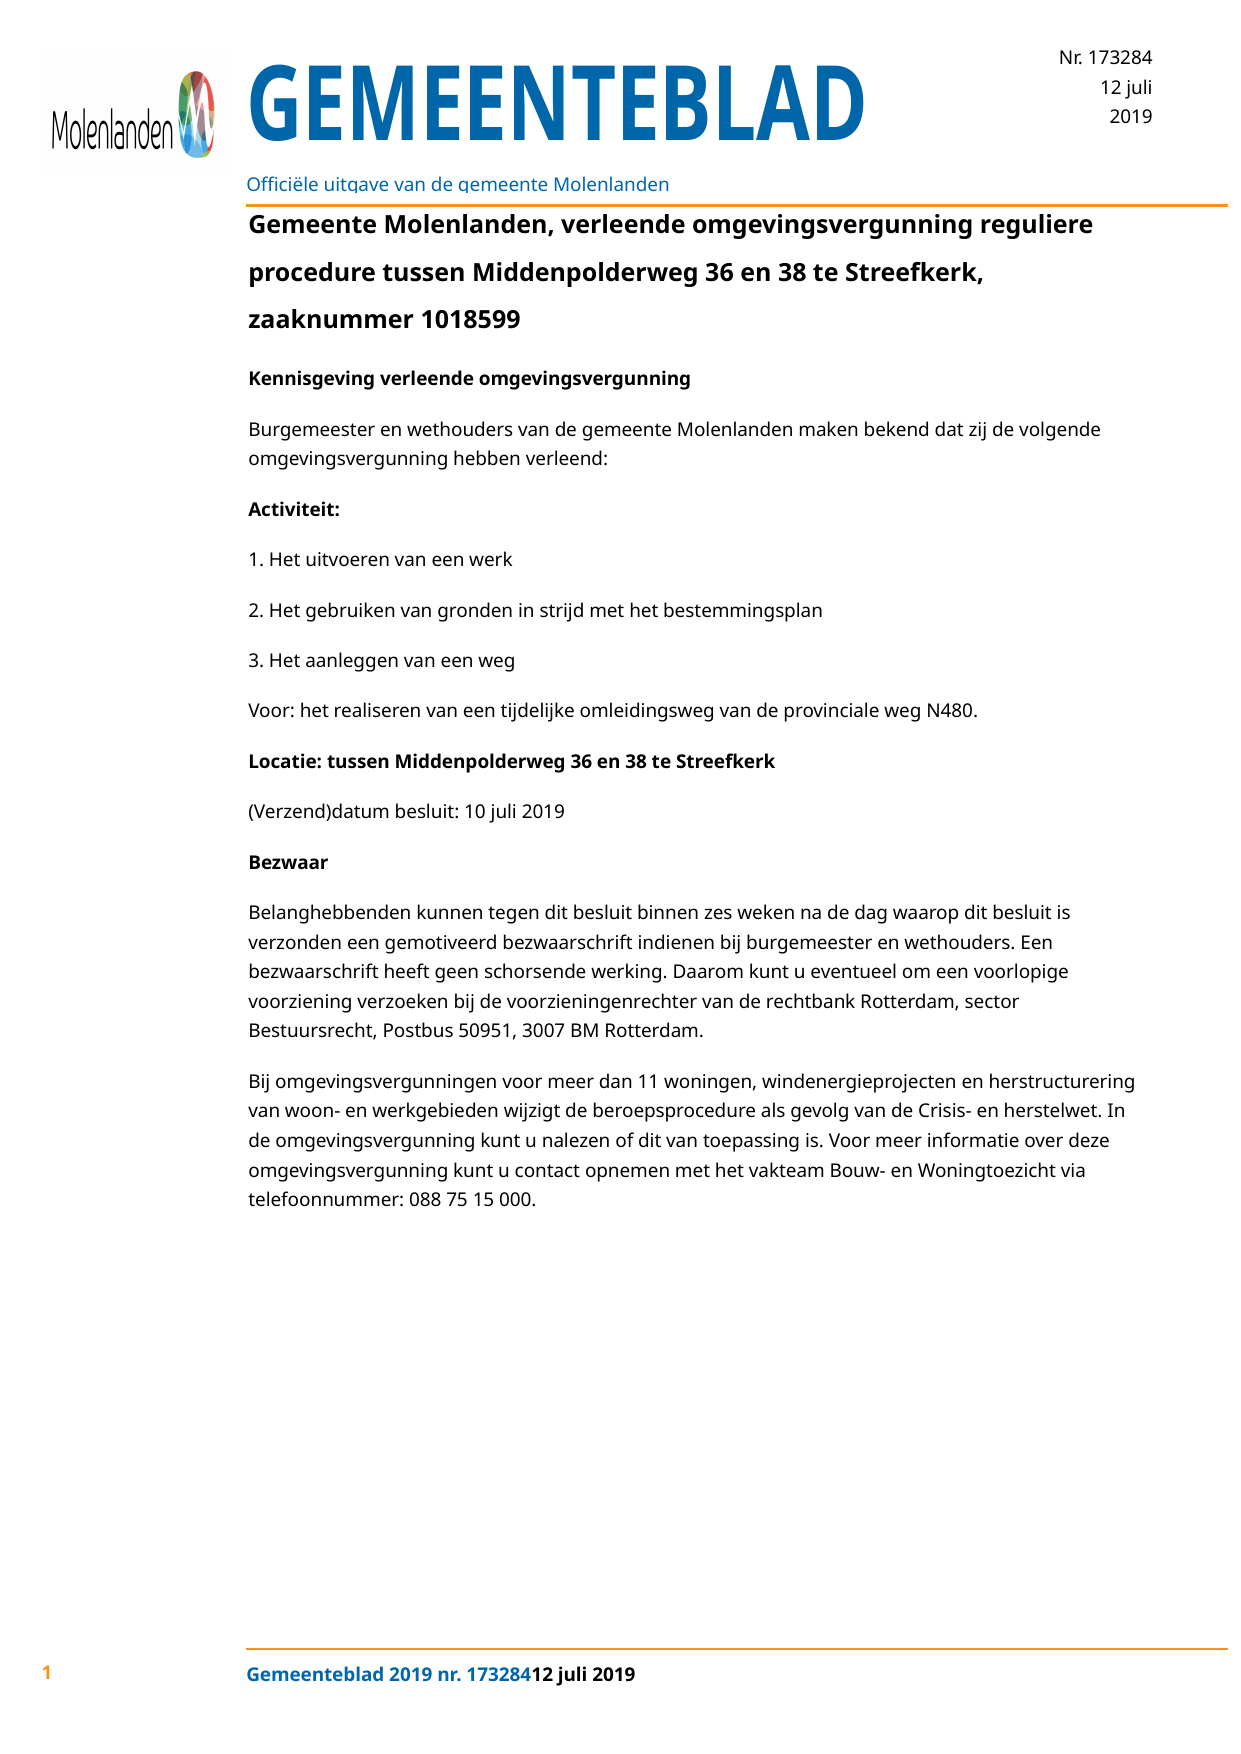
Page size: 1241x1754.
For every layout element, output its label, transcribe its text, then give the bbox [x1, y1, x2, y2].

picture [41, 47, 231, 172]
text Gemeente Molenlanden, verleende omgevingsvergunning reguliere procedure tussen Middenpolderweg 36 en 38 te Streefkerk, zaaknummer 1018599 [248, 207, 1152, 336]
text Voor: het realiseren van een tijdelijke omleidingsweg van de provinciale weg N480. [248, 698, 1152, 723]
text 2. Het gebruiken van gronden in strijd met het bestemmingsplan [248, 597, 1152, 622]
text 1. Het uitvoeren van een werk [248, 546, 1152, 572]
text Bij omgevingsvergunningen voor meer dan 11 woningen, windenergieprojecten en herstructurering van woon- en werkgebieden wijzigt de beroepsprocedure als gevolg van de Crisis- en herstelwet. In de omgevingsvergunning kunt u nalezen of dit van toepassing is. Voor meer informatie over deze omgevingsvergunning kunt u contact opnemen met het vakteam Bouw- en Woningtoezicht via telefoonnummer: 088 75 15 000. [248, 1068, 1152, 1212]
text Bezwaar [248, 849, 1152, 874]
text (Verzend)datum besluit: 10 juli 2019 [248, 798, 1152, 824]
text Belanghebbenden kunnen tegen dit besluit binnen zes weken na de dag waarop dit besluit is verzonden een gemotiveerd bezwaarschrift indienen bij burgemeester en wethouders. Een bezwaarschrift heeft geen schorsende werking. Daarom kunt u eventueel om een voorlopige voorziening verzoeken bij de voorzieningenrechter van de rechtbank Rotterdam, sector Bestuursrecht, Postbus 50951, 3007 BM Rotterdam. [248, 899, 1152, 1043]
text Activiteit: [248, 496, 1152, 522]
text Kennisgeving verleende omgevingsvergunning [248, 366, 1152, 391]
text Locatie: tussen Middenpolderweg 36 en 38 te Streefkerk [248, 748, 1152, 774]
text 3. Het aanleggen van een weg [248, 647, 1152, 673]
text Burgemeester en wethouders van de gemeente Molenlanden maken bekend dat zij de volgende omgevingsvergunning hebben verleend: [248, 416, 1152, 471]
